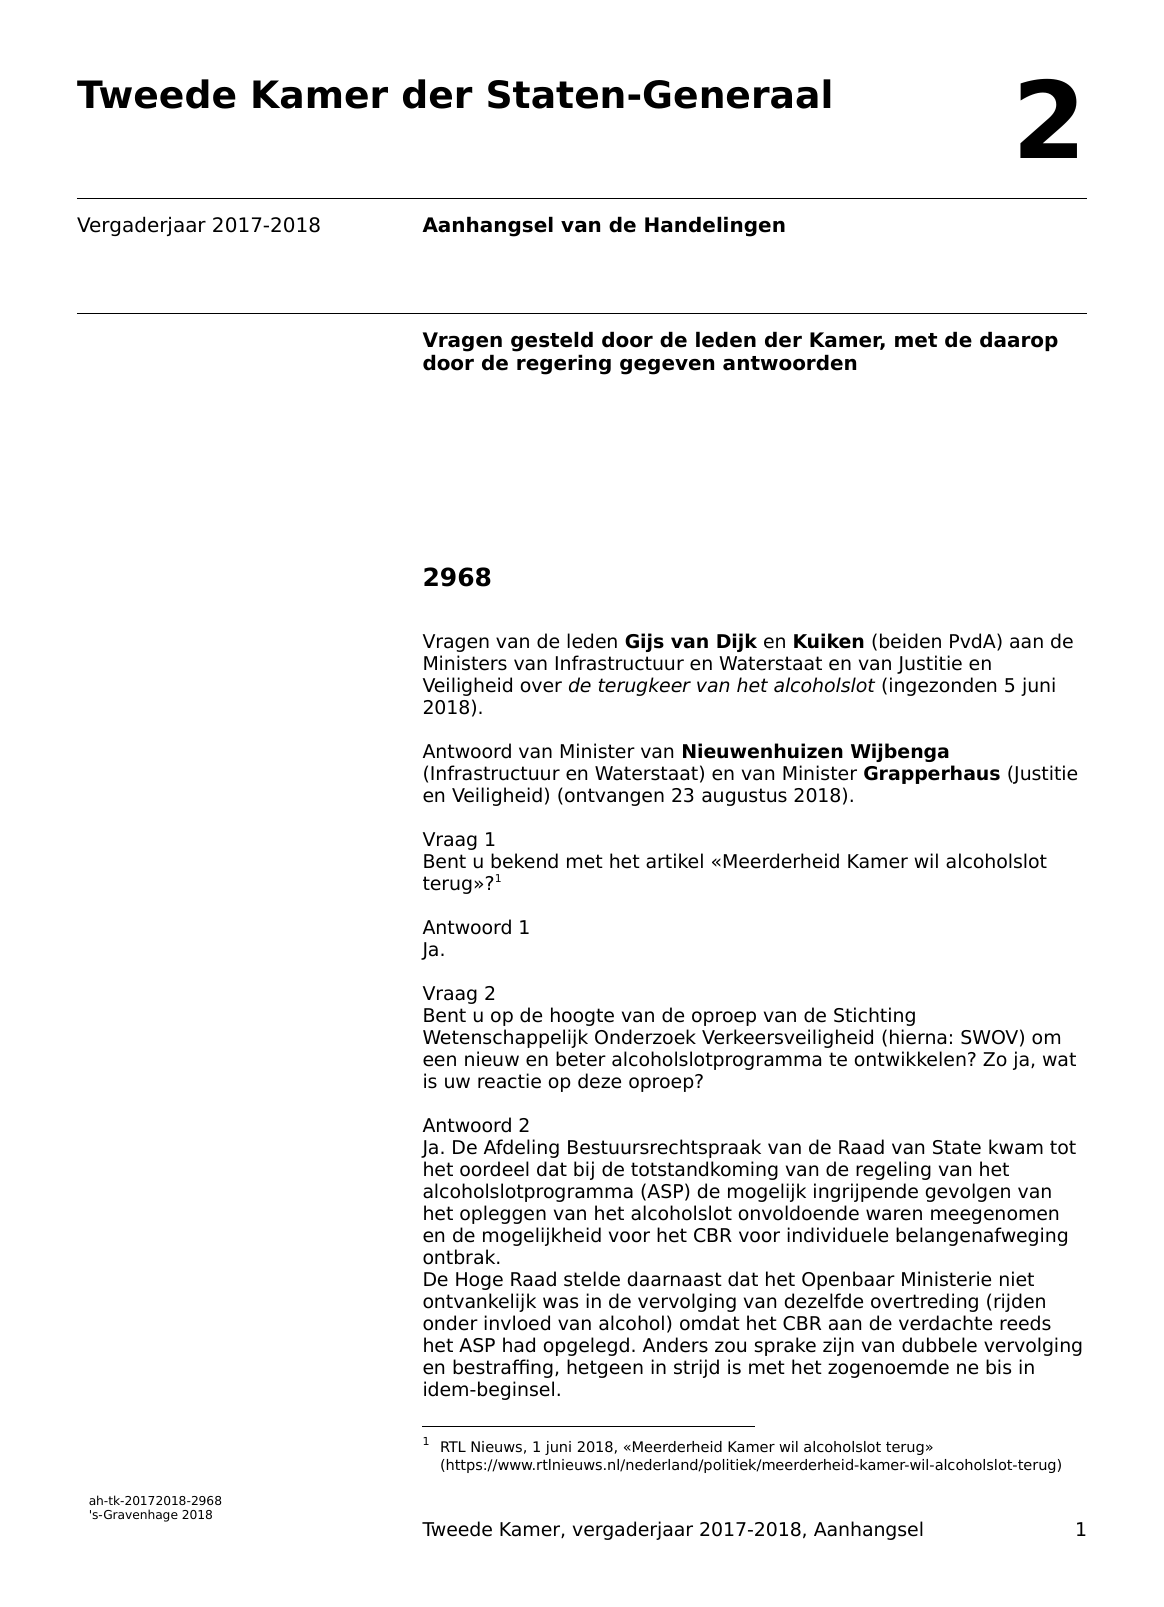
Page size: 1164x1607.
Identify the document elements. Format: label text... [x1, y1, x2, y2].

text Bent u op de hoogte van de oproep van de Stichting Wetenschappelijk Onderzoek Verkeersveiligheid (hierna: SWOV) om een nieuw en beter alcoholslotprogramma te ontwikkelen? Zo ja, wat is uw reactie op deze oproep? [422, 1005, 1087, 1093]
table_cell Aanhangsel van de Handelingen [422, 199, 1087, 313]
text Vraag 1 [422, 829, 1087, 851]
text Vraag 2 [422, 983, 1087, 1005]
text Vragen van de leden Gijs van Dijk en Kuiken (beiden PvdA) aan de Ministers van Infrastructuur en Waterstaat en van Justitie en Veiligheid over de terugkeer van het alcoholslot (ingezonden 5 juni 2018). [422, 631, 1087, 718]
text Antwoord van Minister van Nieuwenhuizen Wijbenga (Infrastructuur en Waterstaat) en van Minister Grapperhaus (Justitie en Veiligheid) (ontvangen 23 augustus 2018). [422, 741, 1087, 807]
table_header Tweede Kamer der Staten-Generaal [77, 59, 886, 198]
table_cell Vergaderjaar 2017-2018 [77, 199, 422, 313]
text Antwoord 1 [422, 917, 1087, 939]
text Ja. De Afdeling Bestuursrechtspraak van de Raad van State kwam tot het oordeel dat bij de totstandkoming van de regeling van het alcoholslotprogramma (ASP) de mogelijk ingrijpende gevolgen van het opleggen van het alcoholslot onvoldoende waren meegenomen en de mogelijkheid voor het CBR voor individuele belangenafweging ontbrak. [422, 1137, 1087, 1269]
text 2968 [422, 563, 1087, 592]
text De Hoge Raad stelde daarnaast dat het Openbaar Ministerie niet ontvankelijk was in de vervolging van dezelfde overtreding (rijden onder invloed van alcohol) omdat het CBR aan de verdachte reeds het ASP had opgelegd. Anders zou sprake zijn van dubbele vervolging en bestraffing, hetgeen in strijd is met het zogenoemde ne bis in idem-beginsel. [422, 1269, 1087, 1401]
table_cell Vragen gesteld door de leden der Kamer, met de daarop door de regering gegeven antwoorden [422, 314, 1087, 376]
text Bent u bekend met het artikel «Meerderheid Kamer wil alcoholslot terug»? [422, 851, 1087, 895]
text RTL Nieuws, 1 juni 2018, «Meerderheid Kamer wil alcoholslot terug» (https://www.rtlnieuws.nl/nederland/politiek/meerderheid-kamer-wil-alcoholslot-terug) [422, 1435, 1087, 1474]
table_header 2 [886, 59, 1087, 198]
text Antwoord 2 [422, 1115, 1087, 1137]
text Ja. [422, 939, 1087, 961]
text ah-tk-20172018-2968 [88, 1494, 323, 1508]
text 's-Gravenhage 2018 [88, 1508, 323, 1522]
table_cell [77, 314, 422, 376]
